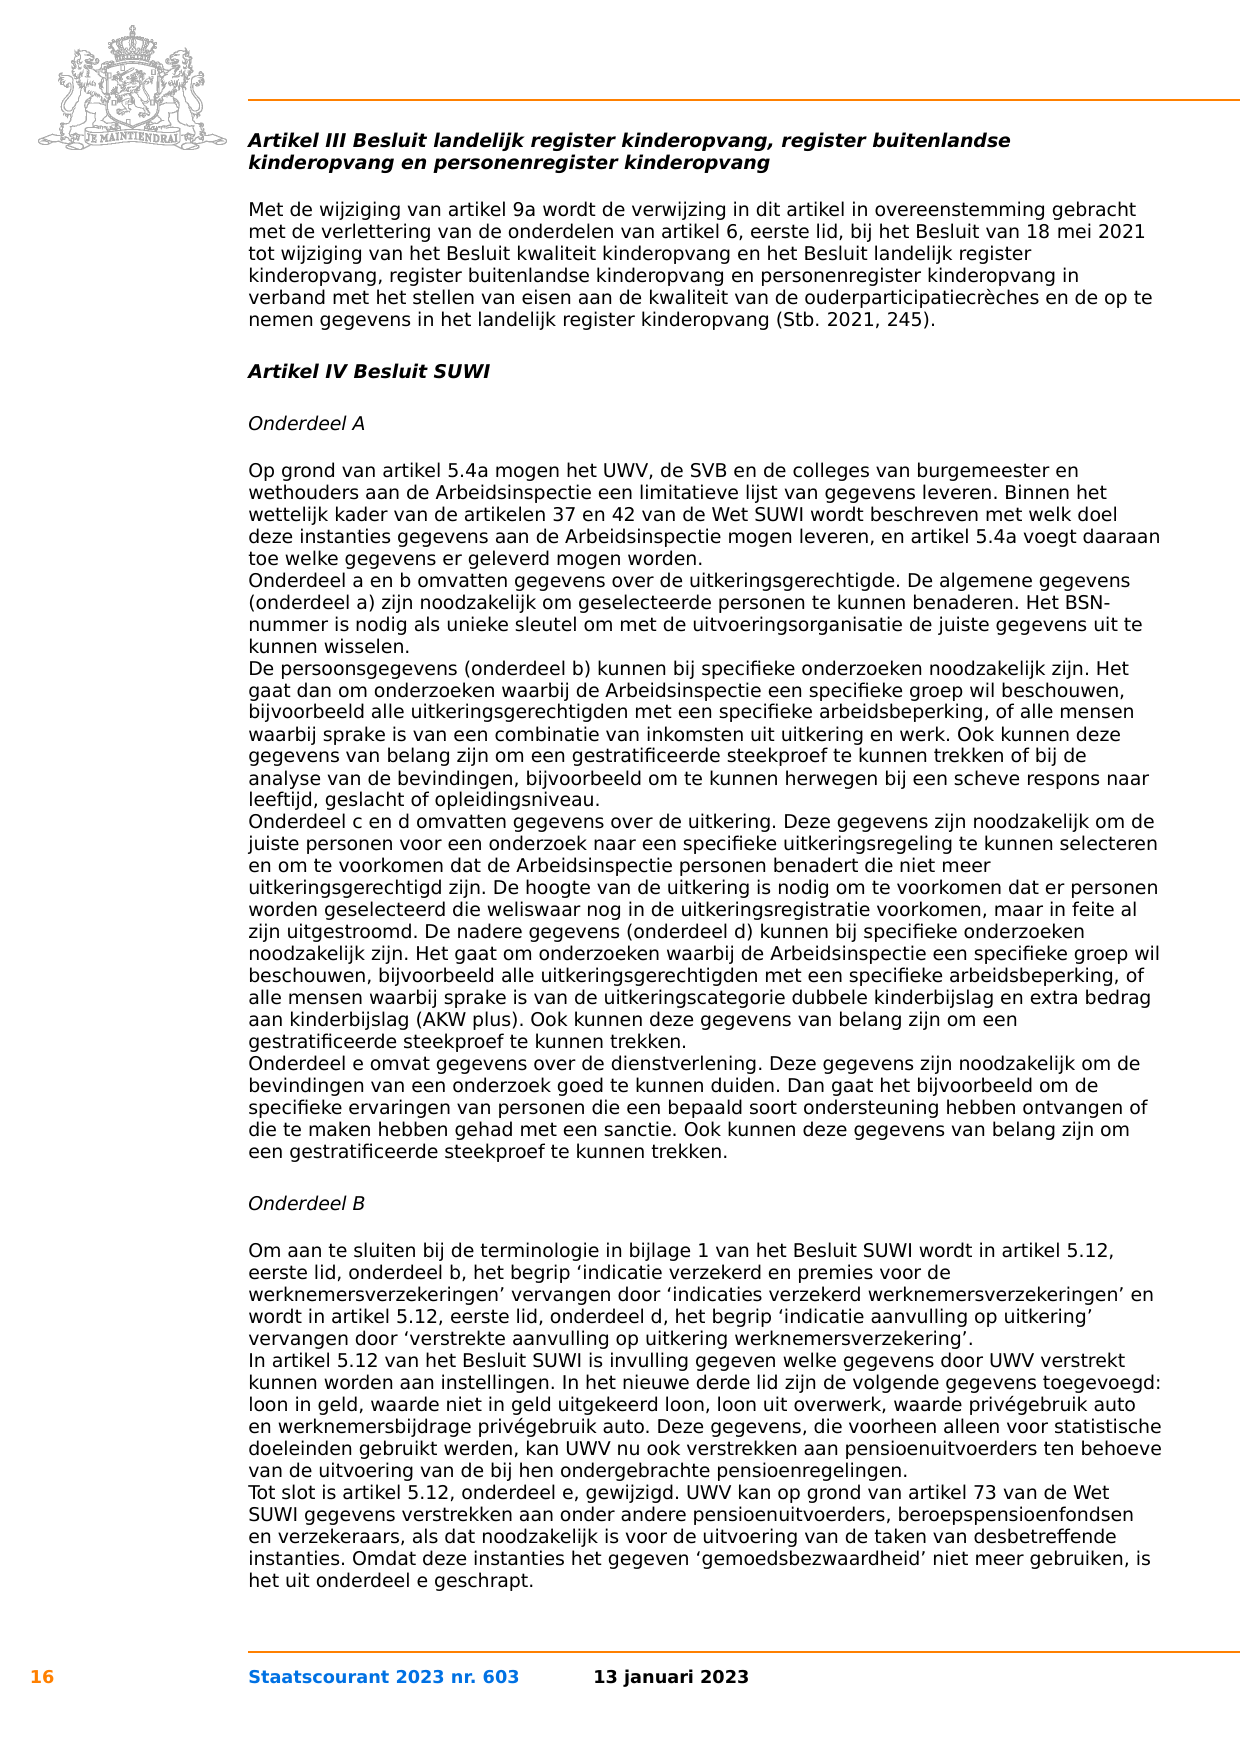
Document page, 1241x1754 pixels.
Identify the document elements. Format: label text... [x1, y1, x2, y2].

subtitle Onderdeel B [248, 1193, 1163, 1215]
picture [38, 25, 227, 150]
text Met de wijziging van artikel 9a wordt de verwijzing in dit artikel in overeenstemming gebracht met de verlettering van de onderdelen van artikel 6, eerste lid, bij het Besluit van 18 mei 2021 tot wijziging van het Besluit kwaliteit kinderopvang en het Besluit landelijk register kinderopvang, register buitenlandse kinderopvang en personenregister kinderopvang in verband met het stellen van eisen aan de kwaliteit van de ouderparticipatiecrèches en de op te nemen gegevens in het landelijk register kinderopvang (Stb. 2021, 245). [248, 199, 1163, 331]
text Onderdeel c en d omvatten gegevens over de uitkering. Deze gegevens zijn noodzakelijk om de juiste personen voor een onderzoek naar een specifieke uitkeringsregeling te kunnen selecteren en om te voorkomen dat de Arbeidsinspectie personen benadert die niet meer uitkeringsgerechtigd zijn. De hoogte van de uitkering is nodig om te voorkomen dat er personen worden geselecteerd die weliswaar nog in de uitkeringsregistratie voorkomen, maar in feite al zijn uitgestroomd. De nadere gegevens (onderdeel d) kunnen bij specifieke onderzoeken noodzakelijk zijn. Het gaat om onderzoeken waarbij de Arbeidsinspectie een specifieke groep wil beschouwen, bijvoorbeeld alle uitkeringsgerechtigden met een specifieke arbeidsbeperking, of alle mensen waarbij sprake is van de uitkeringscategorie dubbele kinderbijslag en extra bedrag aan kinderbijslag (AKW plus). Ook kunnen deze gegevens van belang zijn om een gestratificeerde steekproef te kunnen trekken. [248, 811, 1163, 1053]
subtitle Artikel III Besluit landelijk register kinderopvang, register buitenlandse kinderopvang en personenregister kinderopvang [248, 130, 1163, 174]
text Om aan te sluiten bij de terminologie in bijlage 1 van het Besluit SUWI wordt in artikel 5.12, eerste lid, onderdeel b, het begrip ‘indicatie verzekerd en premies voor de werknemersverzekeringen’ vervangen door ‘indicaties verzekerd werknemersverzekeringen’ en wordt in artikel 5.12, eerste lid, onderdeel d, het begrip ‘indicatie aanvulling op uitkering’ vervangen door ‘verstrekte aanvulling op uitkering werknemersverzekering’. [248, 1240, 1163, 1350]
text De persoonsgegevens (onderdeel b) kunnen bij specifieke onderzoeken noodzakelijk zijn. Het gaat dan om onderzoeken waarbij de Arbeidsinspectie een specifieke groep wil beschouwen, bijvoorbeeld alle uitkeringsgerechtigden met een specifieke arbeidsbeperking, of alle mensen waarbij sprake is van een combinatie van inkomsten uit uitkering en werk. Ook kunnen deze gegevens van belang zijn om een gestratificeerde steekproef te kunnen trekken of bij de analyse van de bevindingen, bijvoorbeeld om te kunnen herwegen bij een scheve respons naar leeftijd, geslacht of opleidingsniveau. [248, 657, 1163, 811]
text In artikel 5.12 van het Besluit SUWI is invulling gegeven welke gegevens door UWV verstrekt kunnen worden aan instellingen. In het nieuwe derde lid zijn de volgende gegevens toegevoegd: loon in geld, waarde niet in geld uitgekeerd loon, loon uit overwerk, waarde privégebruik auto en werknemersbijdrage privégebruik auto. Deze gegevens, die voorheen alleen voor statistische doeleinden gebruikt werden, kan UWV nu ook verstrekken aan pensioenuitvoerders ten behoeve van de uitvoering van de bij hen ondergebrachte pensioenregelingen. [248, 1350, 1163, 1482]
subtitle Onderdeel A [248, 413, 1163, 435]
text Onderdeel e omvat gegevens over de dienstverlening. Deze gegevens zijn noodzakelijk om de bevindingen van een onderzoek goed te kunnen duiden. Dan gaat het bijvoorbeeld om de specifieke ervaringen van personen die een bepaald soort ondersteuning hebben ontvangen of die te maken hebben gehad met een sanctie. Ook kunnen deze gegevens van belang zijn om een gestratificeerde steekproef te kunnen trekken. [248, 1053, 1163, 1163]
text Onderdeel a en b omvatten gegevens over de uitkeringsgerechtigde. De algemene gegevens (onderdeel a) zijn noodzakelijk om geselecteerde personen te kunnen benaderen. Het BSN-nummer is nodig als unieke sleutel om met de uitvoeringsorganisatie de juiste gegevens uit te kunnen wisselen. [248, 569, 1163, 657]
text Op grond van artikel 5.4a mogen het UWV, de SVB en de colleges van burgemeester en wethouders aan de Arbeidsinspectie een limitatieve lijst van gegevens leveren. Binnen het wettelijk kader van de artikelen 37 en 42 van de Wet SUWI wordt beschreven met welk doel deze instanties gegevens aan de Arbeidsinspectie mogen leveren, en artikel 5.4a voegt daaraan toe welke gegevens er geleverd mogen worden. [248, 460, 1163, 569]
text Tot slot is artikel 5.12, onderdeel e, gewijzigd. UWV kan op grond van artikel 73 van de Wet SUWI gegevens verstrekken aan onder andere pensioenuitvoerders, beroepspensioenfondsen en verzekeraars, als dat noodzakelijk is voor de uitvoering van de taken van desbetreffende instanties. Omdat deze instanties het gegeven ‘gemoedsbezwaardheid’ niet meer gebruiken, is het uit onderdeel e geschrapt. [248, 1482, 1163, 1592]
subtitle Artikel IV Besluit SUWI [248, 361, 1163, 383]
